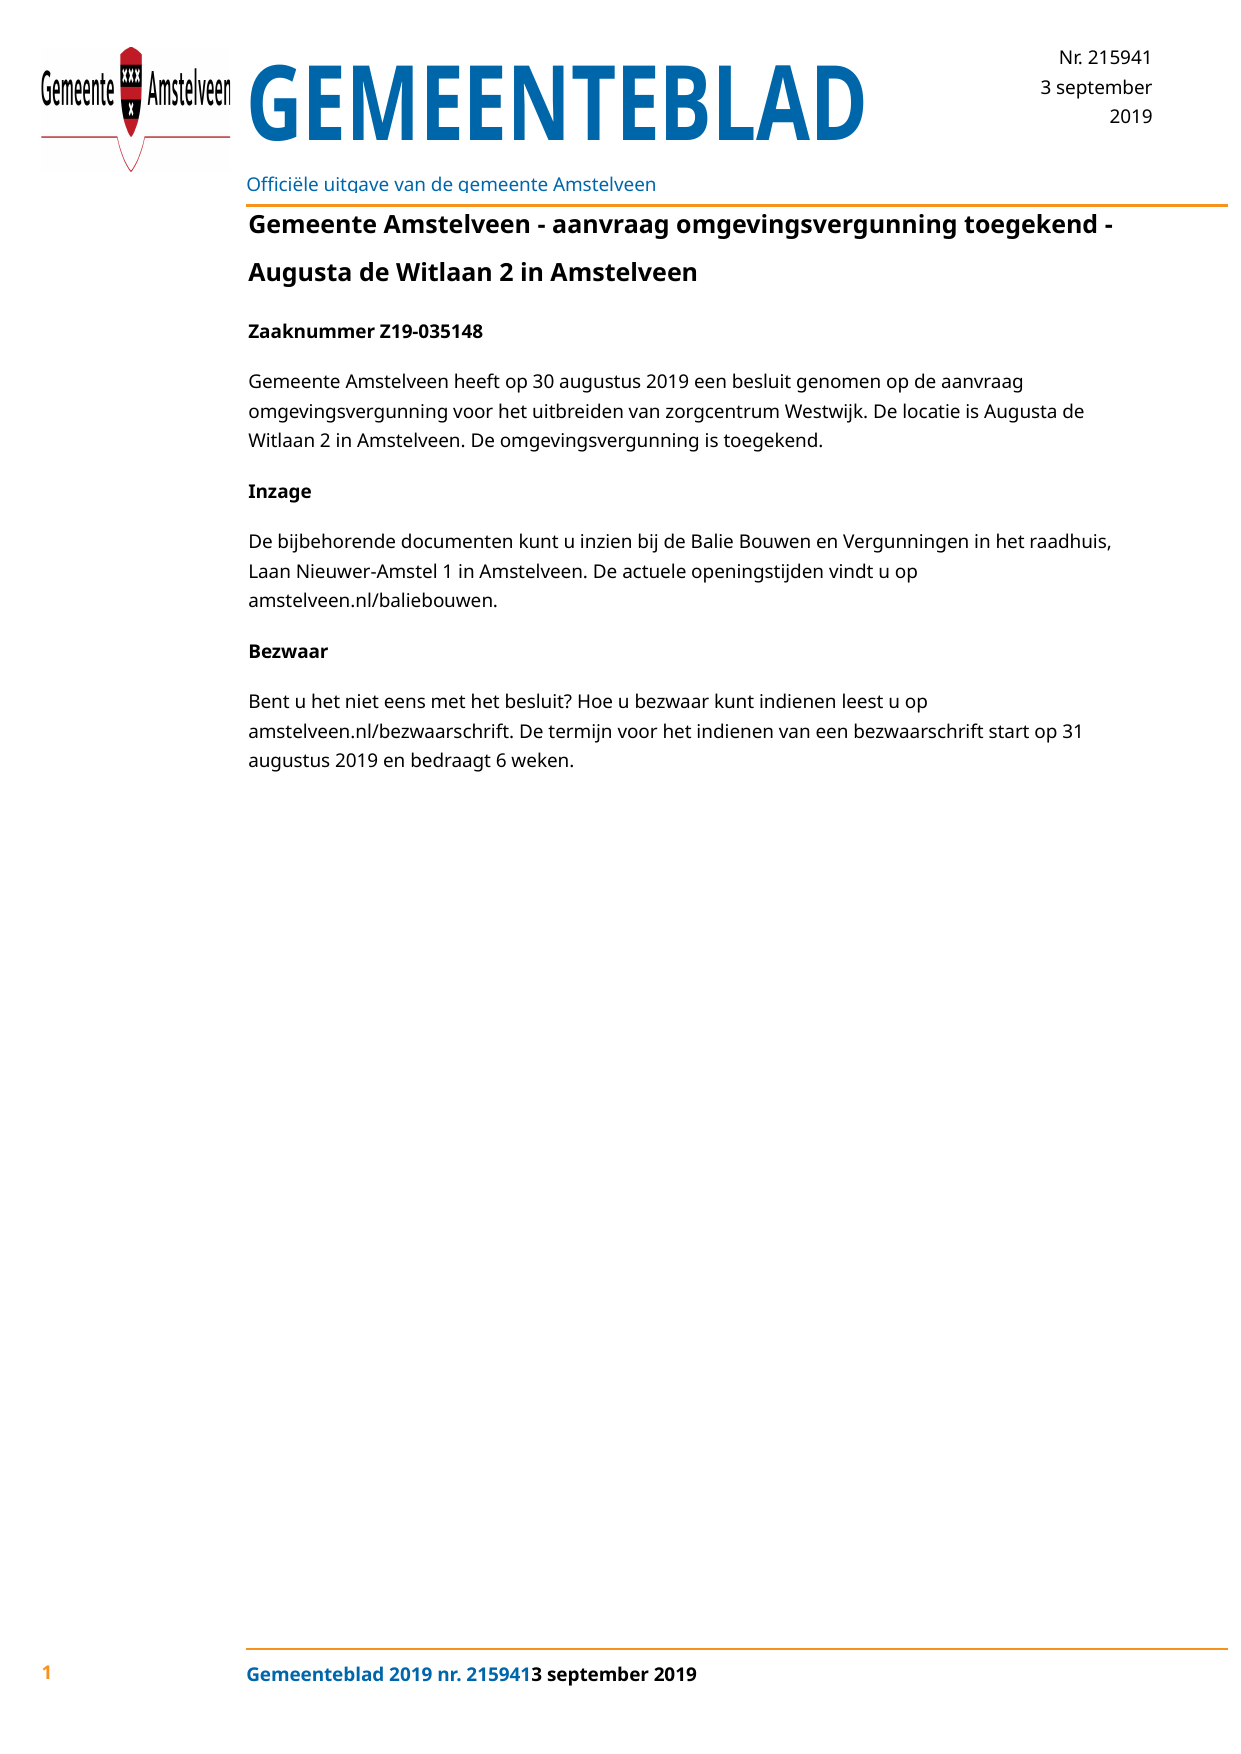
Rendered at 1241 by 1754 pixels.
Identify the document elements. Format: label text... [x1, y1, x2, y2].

text Zaaknummer Z19-035148 [248, 318, 1152, 344]
text Gemeente Amstelveen heeft op 30 augustus 2019 een besluit genomen op de aanvraag omgevingsvergunning voor het uitbreiden van zorgcentrum Westwijk. De locatie is Augusta de Witlaan 2 in Amstelveen. De omgevingsvergunning is toegekend. [248, 368, 1152, 453]
text De bijbehorende documenten kunt u inzien bij de Balie Bouwen en Vergunningen in het raadhuis, Laan Nieuwer-Amstel 1 in Amstelveen. De actuele openingstijden vindt u op amstelveen.nl/baliebouwen. [248, 528, 1152, 613]
text Bent u het niet eens met het besluit? Hoe u bezwaar kunt indienen leest u op amstelveen.nl/bezwaarschrift. De termijn voor het indienen van een bezwaarschrift start op 31 augustus 2019 en bedraagt 6 weken. [248, 688, 1152, 773]
text Inzage [248, 478, 1152, 504]
text Bezwaar [248, 638, 1152, 664]
text Gemeente Amstelveen - aanvraag omgevingsvergunning toegekend - Augusta de Witlaan 2 in Amstelveen [248, 207, 1152, 288]
picture [41, 47, 231, 172]
